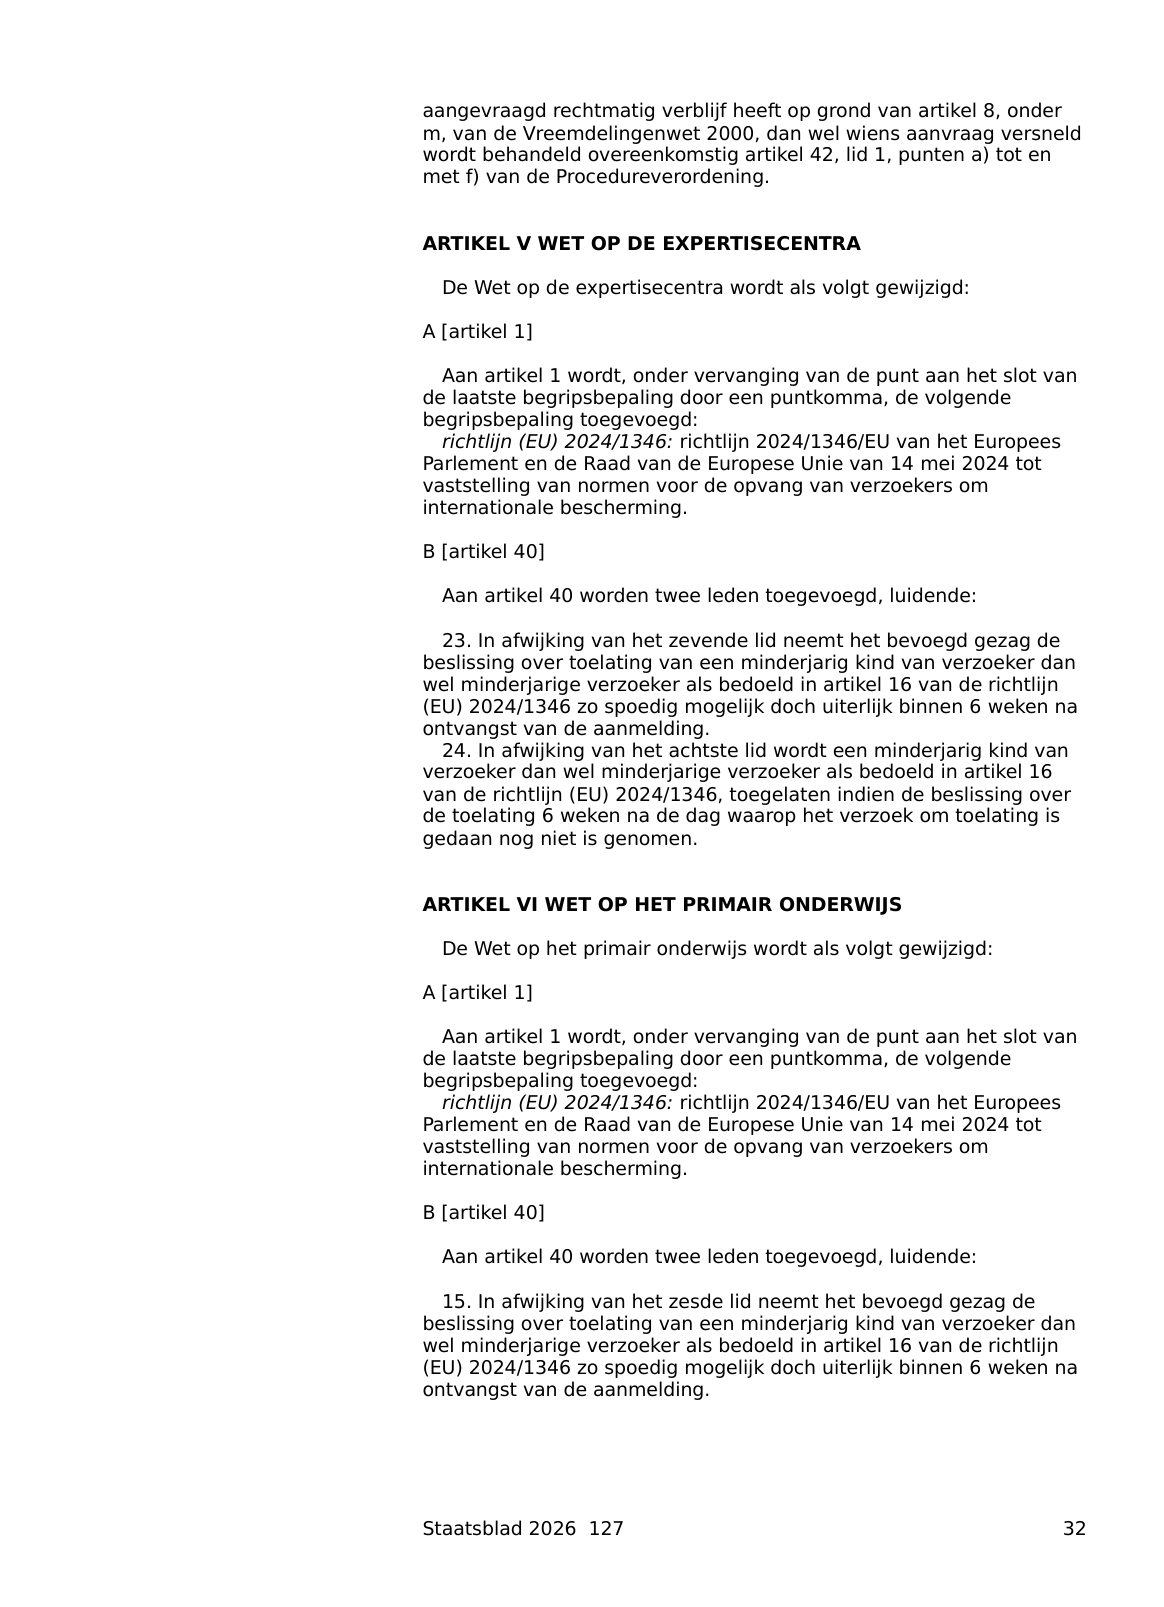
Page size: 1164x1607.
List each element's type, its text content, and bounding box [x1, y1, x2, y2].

text richtlijn (EU) 2024/1346: richtlijn 2024/1346/EU van het Europees Parlement en de Raad van de Europese Unie van 14 mei 2024 tot vaststelling van normen voor de opvang van verzoekers om internationale bescherming. [422, 431, 1087, 519]
text Aan artikel 40 worden twee leden toegevoegd, luidende: [422, 585, 1087, 607]
text A [artikel 1] [422, 982, 1087, 1004]
text 23. In afwijking van het zevende lid neemt het bevoegd gezag de beslissing over toelating van een minderjarig kind van verzoeker dan wel minderjarige verzoeker als bedoeld in artikel 16 van de richtlijn (EU) 2024/1346 zo spoedig mogelijk doch uiterlijk binnen 6 weken na ontvangst van de aanmelding. [422, 629, 1087, 739]
subtitle ARTIKEL VI WET OP HET PRIMAIR ONDERWIJS [422, 894, 1087, 916]
subtitle ARTIKEL V WET OP DE EXPERTISECENTRA [422, 233, 1087, 255]
text 15. In afwijking van het zesde lid neemt het bevoegd gezag de beslissing over toelating van een minderjarig kind van verzoeker dan wel minderjarige verzoeker als bedoeld in artikel 16 van de richtlijn (EU) 2024/1346 zo spoedig mogelijk doch uiterlijk binnen 6 weken na ontvangst van de aanmelding. [422, 1291, 1087, 1401]
text Aan artikel 1 wordt, onder vervanging van de punt aan het slot van de laatste begripsbepaling door een puntkomma, de volgende begripsbepaling toegevoegd: [422, 1026, 1087, 1092]
text A [artikel 1] [422, 321, 1087, 343]
text B [artikel 40] [422, 1202, 1087, 1224]
text 24. In afwijking van het achtste lid wordt een minderjarig kind van verzoeker dan wel minderjarige verzoeker als bedoeld in artikel 16 van de richtlijn (EU) 2024/1346, toegelaten indien de beslissing over de toelating 6 weken na de dag waarop het verzoek om toelating is gedaan nog niet is genomen. [422, 739, 1087, 849]
text De Wet op de expertisecentra wordt als volgt gewijzigd: [422, 277, 1087, 299]
text Aan artikel 1 wordt, onder vervanging van de punt aan het slot van de laatste begripsbepaling door een puntkomma, de volgende begripsbepaling toegevoegd: [422, 365, 1087, 431]
text aangevraagd rechtmatig verblijf heeft op grond van artikel 8, onder m, van de Vreemdelingenwet 2000, dan wel wiens aanvraag versneld wordt behandeld overeenkomstig artikel 42, lid 1, punten a) tot en met f) van de Procedureverordening. [422, 100, 1087, 188]
text Aan artikel 40 worden twee leden toegevoegd, luidende: [422, 1246, 1087, 1268]
text De Wet op het primair onderwijs wordt als volgt gewijzigd: [422, 938, 1087, 960]
text richtlijn (EU) 2024/1346: richtlijn 2024/1346/EU van het Europees Parlement en de Raad van de Europese Unie van 14 mei 2024 tot vaststelling van normen voor de opvang van verzoekers om internationale bescherming. [422, 1092, 1087, 1180]
text B [artikel 40] [422, 541, 1087, 563]
